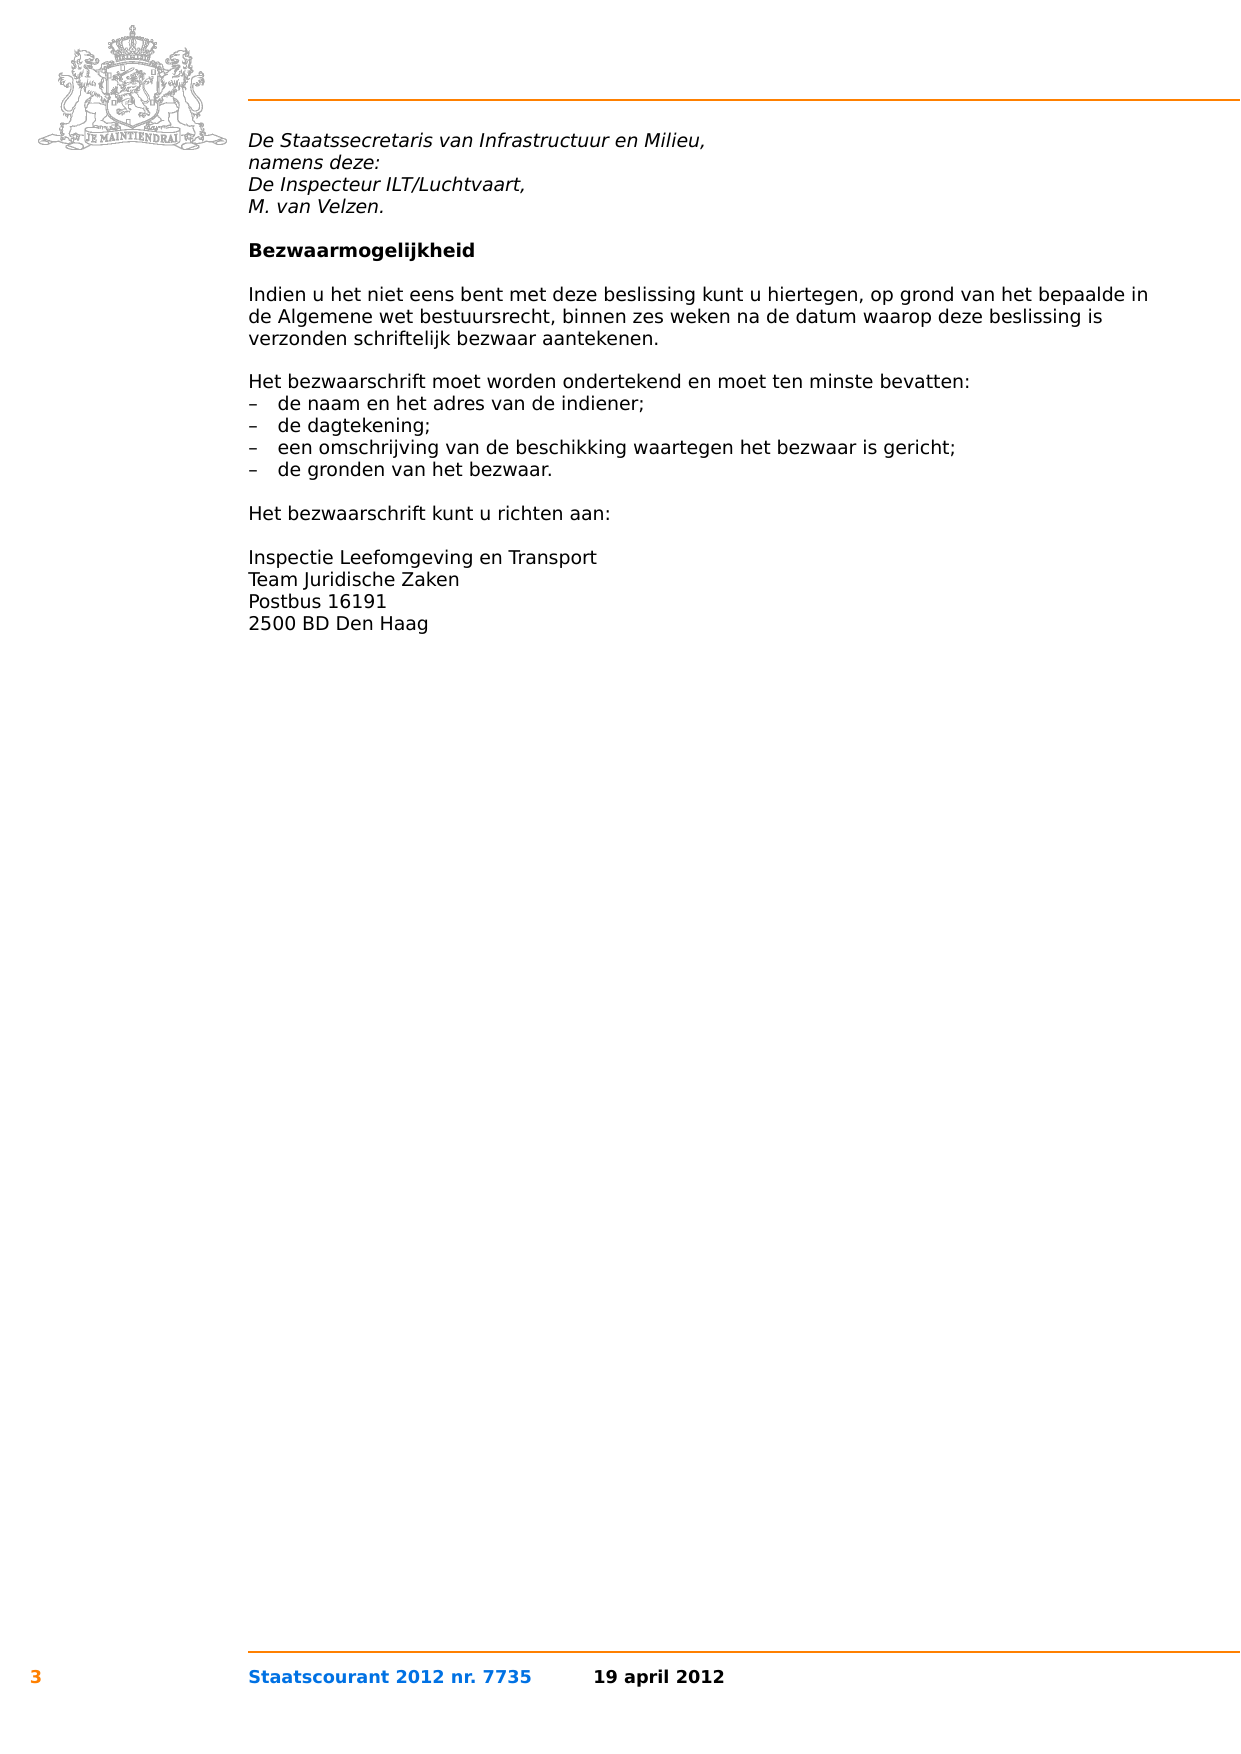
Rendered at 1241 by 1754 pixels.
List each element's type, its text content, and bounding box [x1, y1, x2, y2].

text Bezwaarmogelijkheid [248, 240, 1163, 262]
text – de gronden van het bezwaar. [248, 459, 1163, 481]
text Indien u het niet eens bent met deze beslissing kunt u hiertegen, op grond van het bepaalde in de Algemene wet bestuursrecht, binnen zes weken na de datum waarop deze beslissing is verzonden schriftelijk bezwaar aantekenen. [248, 283, 1163, 349]
text Inspectie Leefomgeving en Transport [248, 547, 1163, 569]
text – de naam en het adres van de indiener; [248, 393, 1163, 415]
text De Staatssecretaris van Infrastructuur en Milieu, namens deze: De Inspecteur ILT/Luchtvaart, M. van Velzen. [248, 130, 1163, 218]
text Het bezwaarschrift kunt u richten aan: [248, 503, 1163, 525]
text Postbus 16191 [248, 591, 1163, 613]
text Het bezwaarschrift moet worden ondertekend en moet ten minste bevatten: [248, 371, 1163, 393]
text 2500 BD Den Haag [248, 613, 1163, 635]
picture [38, 25, 227, 150]
text Team Juridische Zaken [248, 569, 1163, 591]
text – een omschrijving van de beschikking waartegen het bezwaar is gericht; [248, 437, 1163, 459]
text – de dagtekening; [248, 415, 1163, 437]
